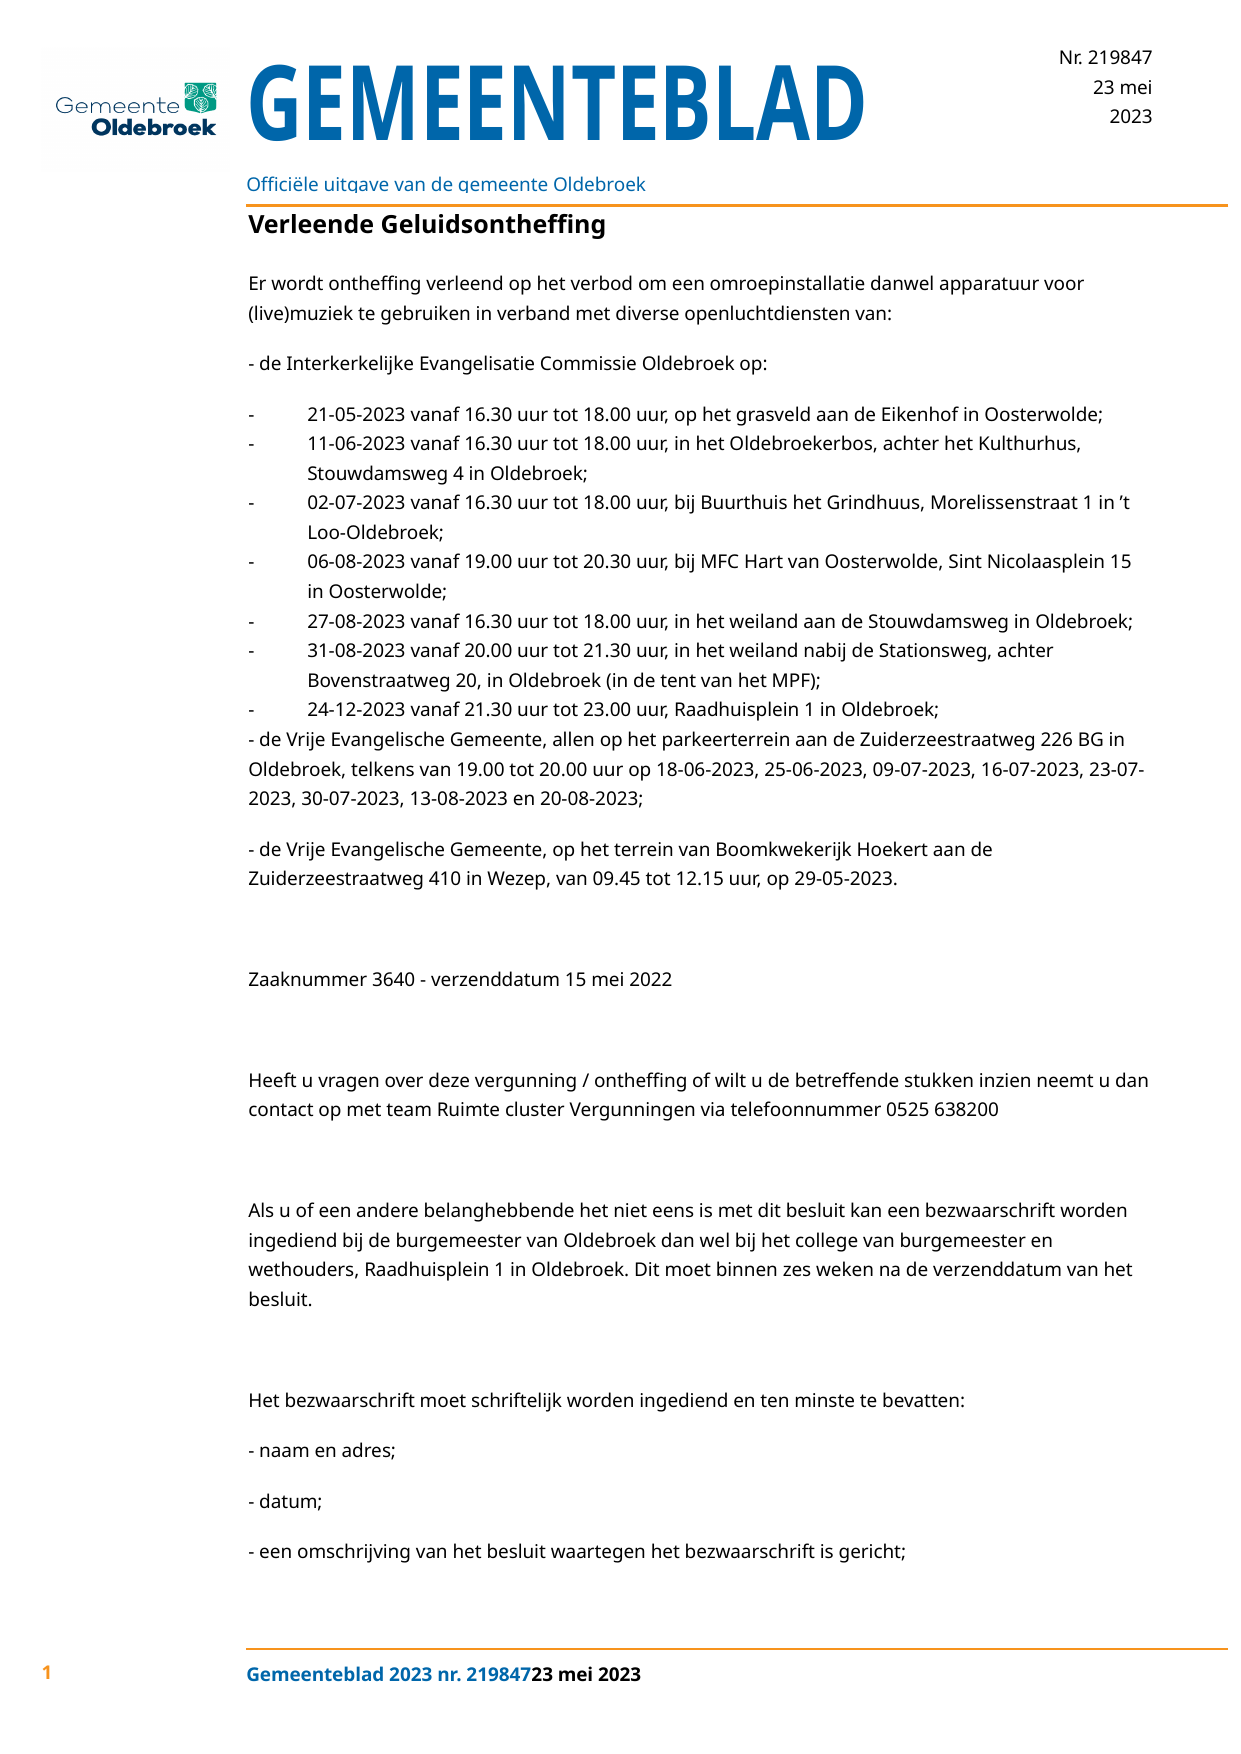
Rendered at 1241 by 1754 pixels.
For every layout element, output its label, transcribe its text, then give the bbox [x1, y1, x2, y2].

picture [41, 47, 231, 172]
list 24-12-2023 vanaf 21.30 uur tot 23.00 uur, Raadhuisplein 1 in Oldebroek; [248, 697, 1152, 722]
list 11-06-2023 vanaf 16.30 uur tot 18.00 uur, in het Oldebroekerbos, achter het Kulthurhus, Stouwdamsweg 4 in Oldebroek; [248, 430, 1152, 486]
text Er wordt ontheffing verleend op het verbod om een omroepinstallatie danwel apparatuur voor (live)muziek te gebruiken in verband met diverse openluchtdiensten van: [248, 270, 1152, 326]
text - de Interkerkelijke Evangelisatie Commissie Oldebroek op: [248, 350, 1152, 376]
text - de Vrije Evangelische Gemeente, op het terrein van Boomkwekerijk Hoekert aan de Zuiderzeestraatweg 410 in Wezep, van 09.45 tot 12.15 uur, op 29-05-2023. [248, 836, 1152, 891]
text Het bezwaarschrift moet schriftelijk worden ingediend en ten minste te bevatten: [248, 1387, 1152, 1413]
text - datum; [248, 1488, 1152, 1513]
text Heeft u vragen over deze vergunning / ontheffing of wilt u de betreffende stukken inzien neemt u dan contact op met team Ruimte cluster Vergunningen via telefoonnummer 0525 638200 [248, 1067, 1152, 1122]
list 06-08-2023 vanaf 19.00 uur tot 20.30 uur, bij MFC Hart van Oosterwolde, Sint Nicolaasplein 15 in Oosterwolde; [248, 549, 1152, 604]
text - de Vrije Evangelische Gemeente, allen op het parkeerterrein aan de Zuiderzeestraatweg 226 BG in Oldebroek, telkens van 19.00 tot 20.00 uur op 18-06-2023, 25-06-2023, 09-07-2023, 16-07-2023, 23-07-2023, 30-07-2023, 13-08-2023 en 20-08-2023; [248, 726, 1152, 811]
list 31-08-2023 vanaf 20.00 uur tot 21.30 uur, in het weiland nabij de Stationsweg, achter Bovenstraatweg 20, in Oldebroek (in de tent van het MPF); [248, 637, 1152, 693]
text Als u of een andere belanghebbende het niet eens is met dit besluit kan een bezwaarschrift worden ingediend bij de burgemeester van Oldebroek dan wel bij het college van burgemeester en wethouders, Raadhuisplein 1 in Oldebroek. Dit moet binnen zes weken na de verzenddatum van het besluit. [248, 1197, 1152, 1312]
text Verleende Geluidsontheffing [248, 207, 1152, 241]
text - naam en adres; [248, 1437, 1152, 1463]
list 02-07-2023 vanaf 16.30 uur tot 18.00 uur, bij Buurthuis het Grindhuus, Morelissenstraat 1 in ’t Loo-Oldebroek; [248, 489, 1152, 545]
text Zaaknummer 3640 - verzenddatum 15 mei 2022 [248, 966, 1152, 992]
list 27-08-2023 vanaf 16.30 uur tot 18.00 uur, in het weiland aan de Stouwdamsweg in Oldebroek; [248, 608, 1152, 633]
list 21-05-2023 vanaf 16.30 uur tot 18.00 uur, op het grasveld aan de Eikenhof in Oosterwolde; [248, 401, 1152, 426]
text - een omschrijving van het besluit waartegen het bezwaarschrift is gericht; [248, 1538, 1152, 1564]
